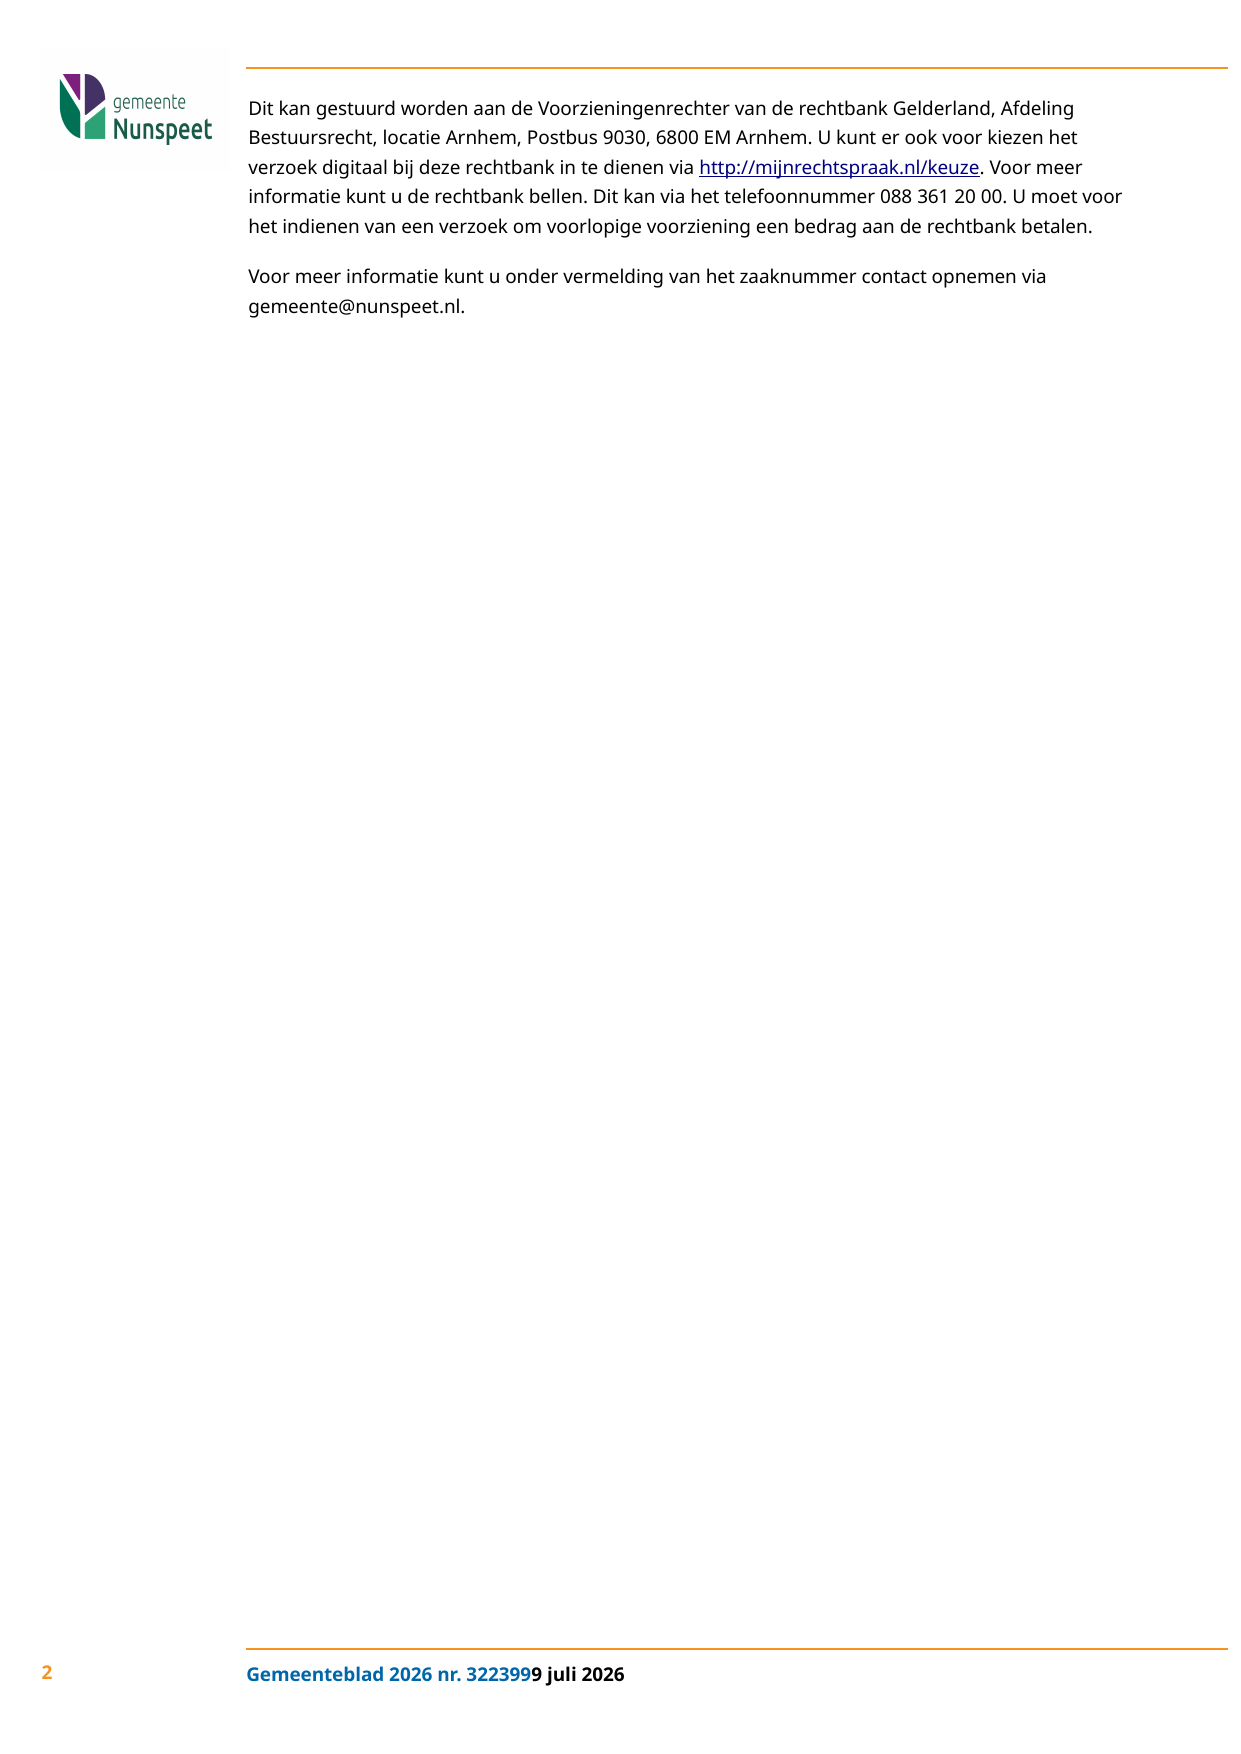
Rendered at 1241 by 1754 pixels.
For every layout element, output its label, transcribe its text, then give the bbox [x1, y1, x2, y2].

text Voor meer informatie kunt u onder vermelding van het zaaknummer contact opnemen via gemeente@nunspeet.nl. [248, 263, 1152, 319]
picture [41, 47, 231, 172]
text Dit kan gestuurd worden aan de Voorzieningenrechter van de rechtbank Gelderland, Afdeling Bestuursrecht, locatie Arnhem, Postbus 9030, 6800 EM Arnhem. U kunt er ook voor kiezen het verzoek digitaal bij deze rechtbank in te dienen via http://mijnrechtspraak.nl/keuze. Voor meer informatie kunt u de rechtbank bellen. Dit kan via het telefoonnummer 088 361 20 00. U moet voor het indienen van een verzoek om voorlopige voorziening een bedrag aan de rechtbank betalen. [248, 95, 1152, 239]
